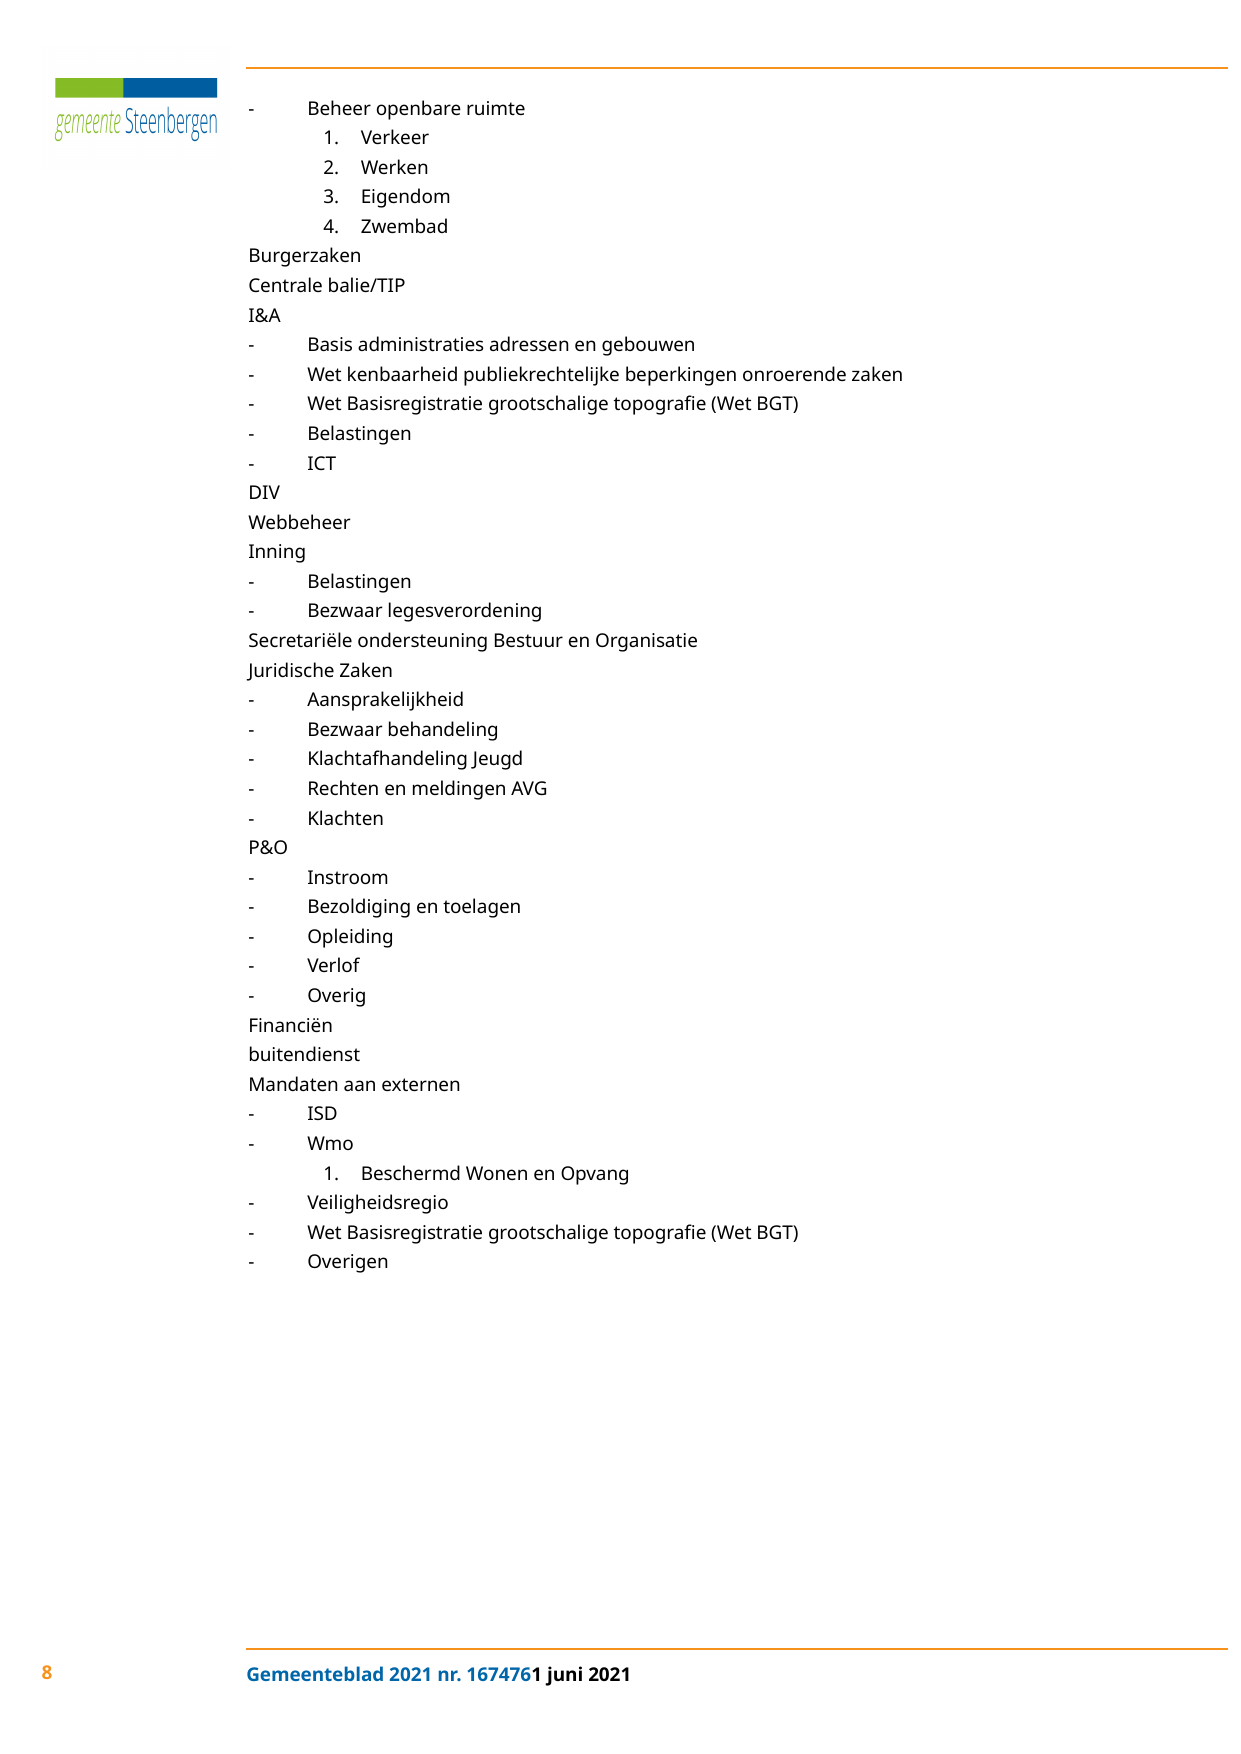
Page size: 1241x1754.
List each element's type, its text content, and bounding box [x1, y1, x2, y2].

text I&A [248, 302, 1152, 328]
picture [41, 47, 231, 172]
list ISD [248, 1101, 1152, 1126]
list Wet kenbaarheid publiekrechtelijke beperkingen onroerende zaken [248, 361, 1152, 387]
list Wet Basisregistratie grootschalige topografie (Wet BGT) [248, 1219, 1152, 1245]
list Bezwaar legesverordening [248, 598, 1152, 623]
list Verkeer [323, 124, 1152, 150]
list Overig [248, 982, 1152, 1008]
list Verlof [248, 953, 1152, 978]
list Overigen [248, 1248, 1152, 1274]
text Inning [248, 538, 1152, 564]
list Bezwaar behandeling [248, 716, 1152, 742]
list Instroom [248, 864, 1152, 890]
list Klachtafhandeling Jeugd [248, 746, 1152, 771]
list Bezoldiging en toelagen [248, 893, 1152, 919]
list Wet Basisregistratie grootschalige topografie (Wet BGT) [248, 391, 1152, 416]
text DIV [248, 479, 1152, 505]
text Webbeheer [248, 509, 1152, 535]
text Centrale balie/TIP [248, 272, 1152, 298]
list Beschermd Wonen en Opvang [323, 1160, 1152, 1186]
list Basis administraties adressen en gebouwen [248, 331, 1152, 357]
text P&O [248, 834, 1152, 860]
list Wmo [248, 1130, 1152, 1156]
list ICT [248, 450, 1152, 476]
list Opleiding [248, 923, 1152, 949]
list Werken [323, 154, 1152, 180]
text buitendienst [248, 1041, 1152, 1067]
list Zwembad [323, 213, 1152, 239]
text Juridische Zaken [248, 657, 1152, 683]
list Veiligheidsregio [248, 1189, 1152, 1215]
text Secretariële ondersteuning Bestuur en Organisatie [248, 627, 1152, 653]
list Klachten [248, 805, 1152, 831]
list Beheer openbare ruimte [248, 95, 1152, 121]
text Mandaten aan externen [248, 1071, 1152, 1097]
list Belastingen [248, 420, 1152, 446]
text Burgerzaken [248, 243, 1152, 268]
list Aansprakelijkheid [248, 686, 1152, 712]
text Financiën [248, 1012, 1152, 1038]
list Eigendom [323, 183, 1152, 209]
list Belastingen [248, 568, 1152, 594]
list Rechten en meldingen AVG [248, 775, 1152, 801]
